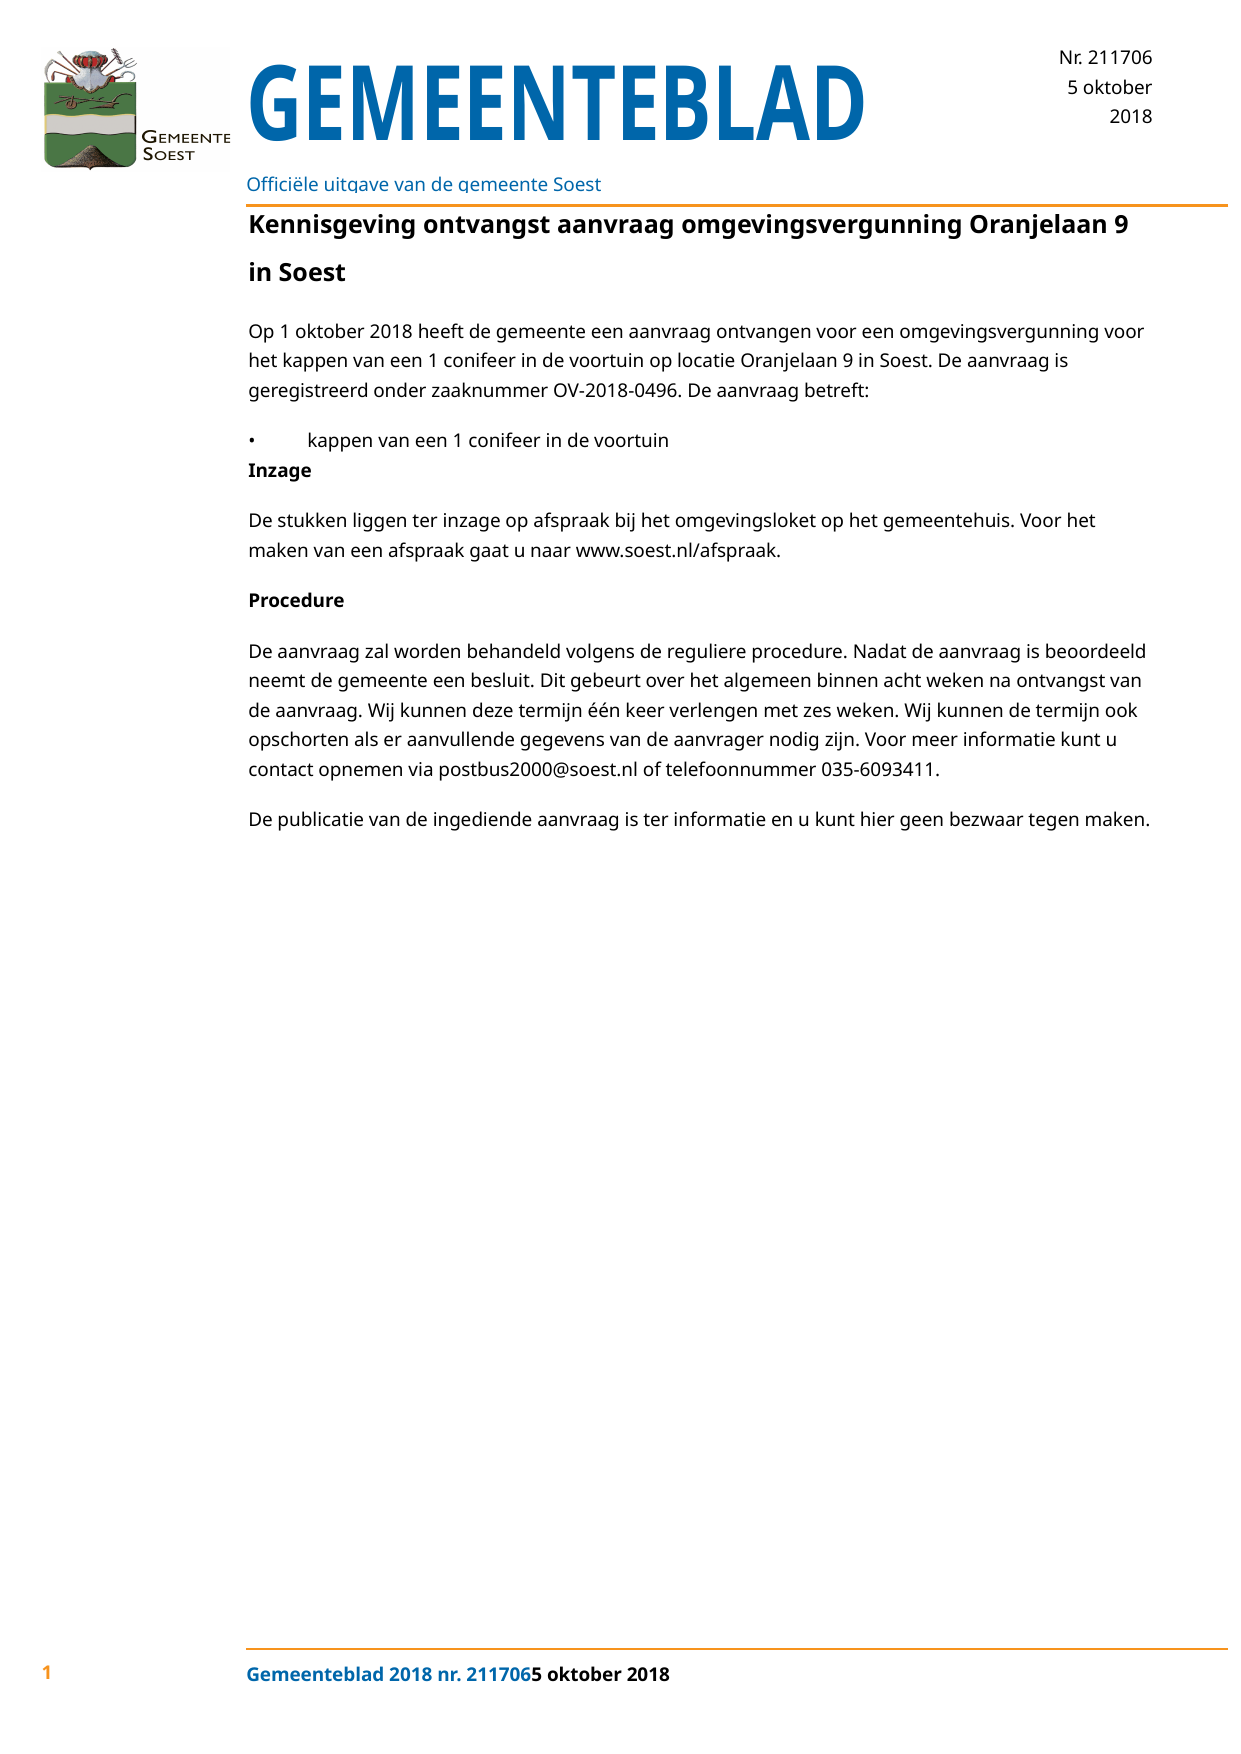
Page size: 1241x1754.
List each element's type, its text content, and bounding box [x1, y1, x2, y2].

list kappen van een 1 conifeer in de voortuin [248, 427, 1152, 453]
text Op 1 oktober 2018 heeft de gemeente een aanvraag ontvangen voor een omgevingsvergunning voor het kappen van een 1 conifeer in de voortuin op locatie Oranjelaan 9 in Soest. De aanvraag is geregistreerd onder zaaknummer OV-2018-0496. De aanvraag betreft: [248, 318, 1152, 403]
text De stukken liggen ter inzage op afspraak bij het omgevingsloket op het gemeentehuis. Voor het maken van een afspraak gaat u naar www.soest.nl/afspraak. [248, 507, 1152, 563]
text Procedure [248, 587, 1152, 613]
text Kennisgeving ontvangst aanvraag omgevingsvergunning Oranjelaan 9 in Soest [248, 207, 1152, 288]
text De publicatie van de ingediende aanvraag is ter informatie en u kunt hier geen bezwaar tegen maken. [248, 807, 1152, 832]
text Inzage [248, 457, 1152, 483]
text De aanvraag zal worden behandeld volgens de reguliere procedure. Nadat de aanvraag is beoordeeld neemt de gemeente een besluit. Dit gebeurt over het algemeen binnen acht weken na ontvangst van de aanvraag. Wij kunnen deze termijn één keer verlengen met zes weken. Wij kunnen de termijn ook opschorten als er aanvullende gegevens van de aanvrager nodig zijn. Voor meer informatie kunt u contact opnemen via postbus2000@soest.nl of telefoonnummer 035-6093411. [248, 638, 1152, 782]
picture [41, 47, 231, 172]
